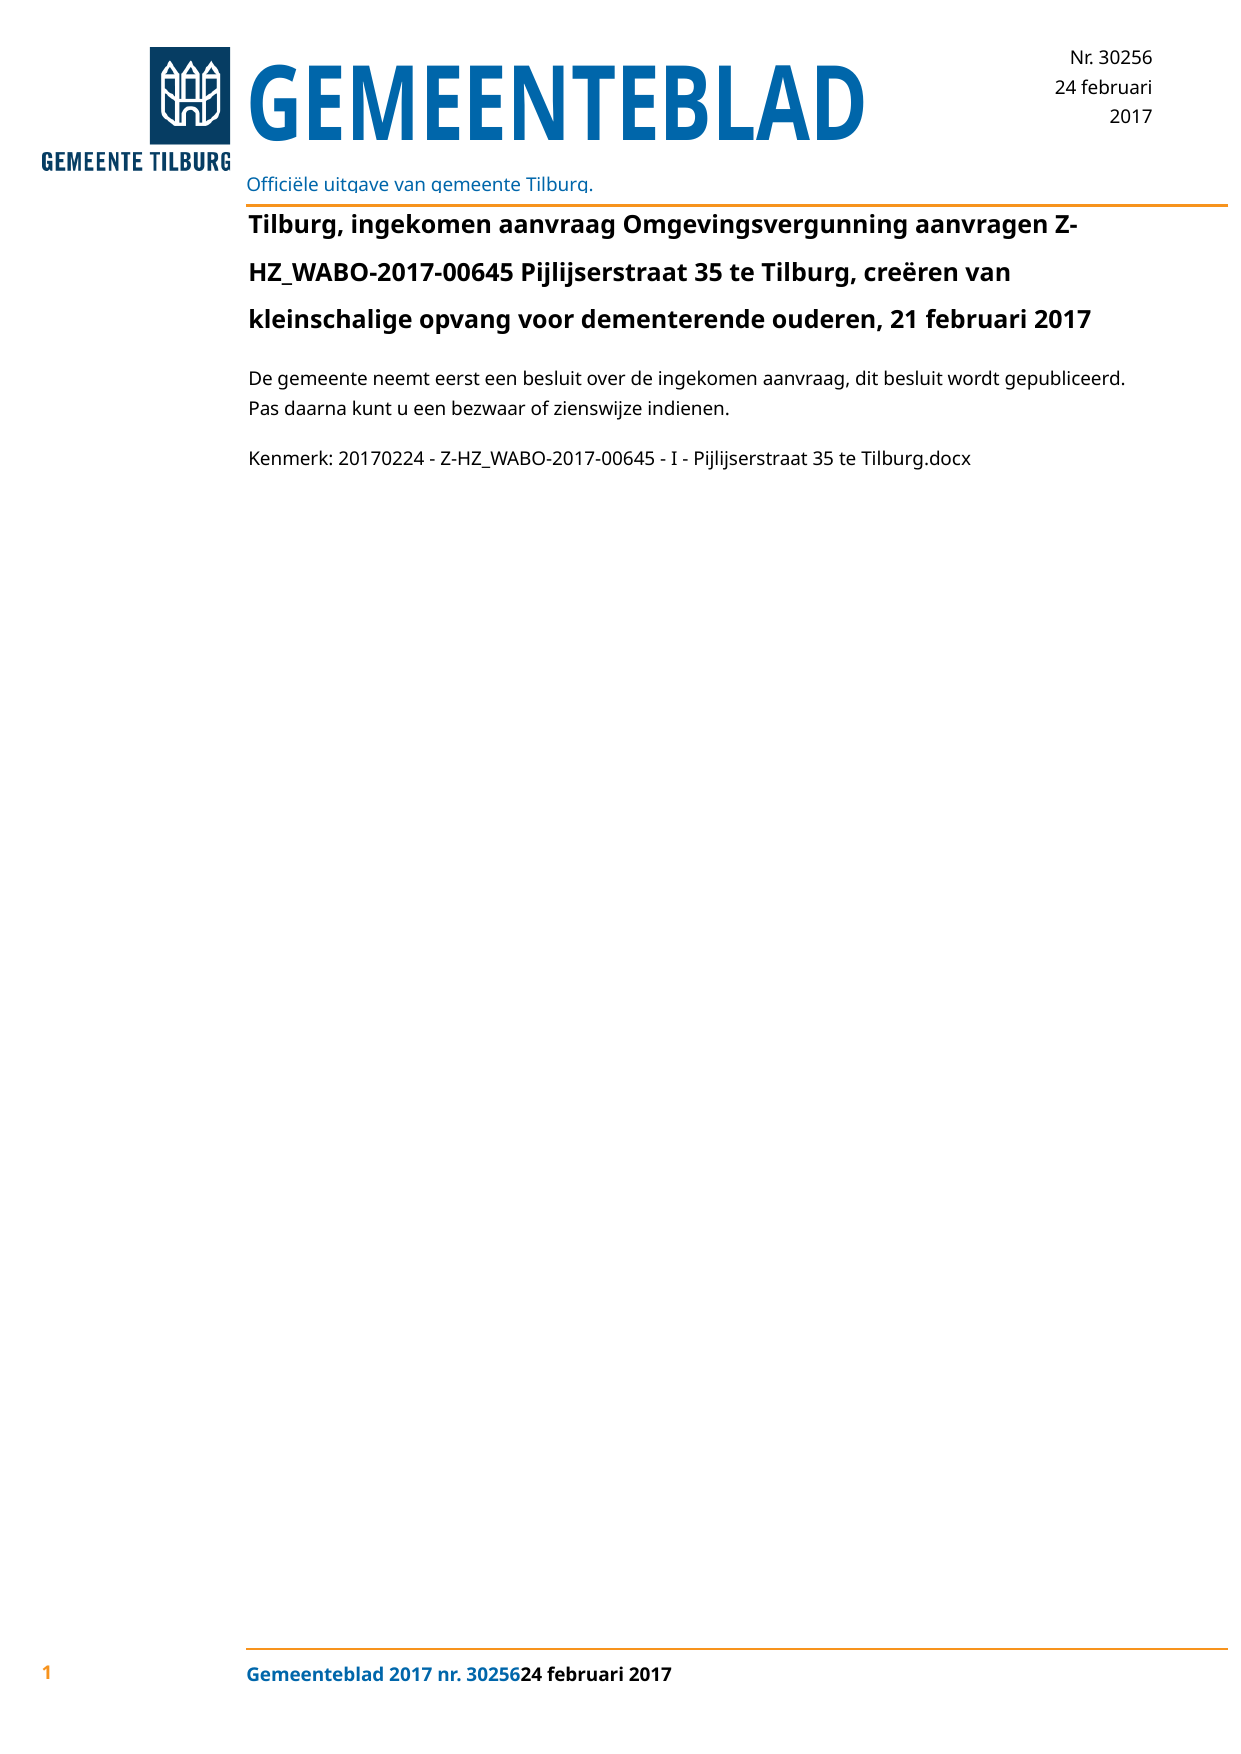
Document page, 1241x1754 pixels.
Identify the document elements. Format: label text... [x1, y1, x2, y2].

text De gemeente neemt eerst een besluit over de ingekomen aanvraag, dit besluit wordt gepubliceerd. Pas daarna kunt u een bezwaar of zienswijze indienen. [248, 366, 1152, 421]
text Tilburg, ingekomen aanvraag Omgevingsvergunning aanvragen Z-HZ_WABO-2017-00645 Pijlijserstraat 35 te Tilburg, creëren van kleinschalige opvang voor dementerende ouderen, 21 februari 2017 [248, 207, 1152, 336]
text Kenmerk: 20170224 - Z-HZ_WABO-2017-00645 - I - Pijlijserstraat 35 te Tilburg.docx [248, 446, 1152, 471]
picture [41, 47, 231, 172]
